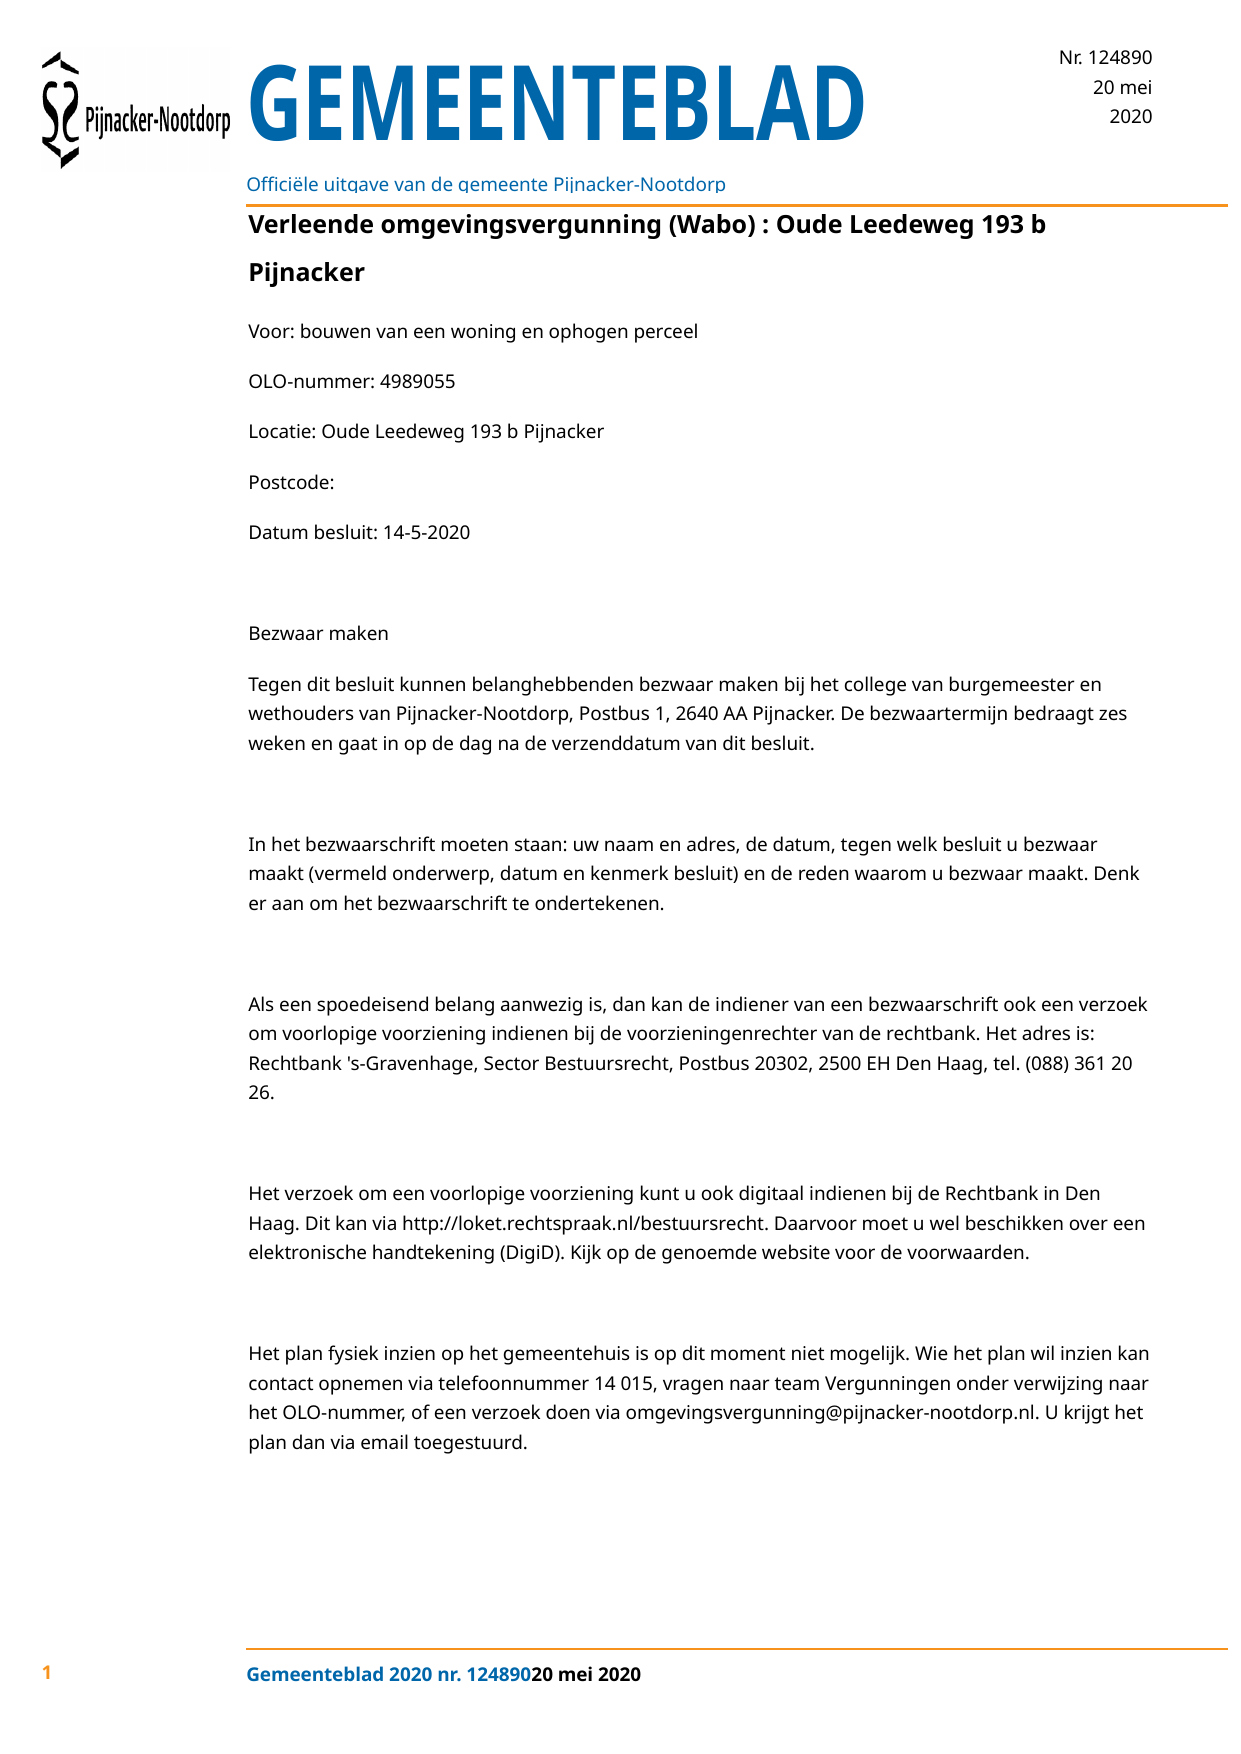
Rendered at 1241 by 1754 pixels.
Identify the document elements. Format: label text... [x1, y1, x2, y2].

text Locatie: Oude Leedeweg 193 b Pijnacker [248, 419, 1152, 444]
picture [41, 47, 231, 172]
text Datum besluit: 14-5-2020 [248, 519, 1152, 545]
text OLO-nummer: 4989055 [248, 368, 1152, 394]
text Tegen dit besluit kunnen belanghebbenden bezwaar maken bij het college van burgemeester en wethouders van Pijnacker-Nootdorp, Postbus 1, 2640 AA Pijnacker. De bezwaartermijn bedraagt zes weken en gaat in op de dag na de verzenddatum van dit besluit. [248, 671, 1152, 756]
text Verleende omgevingsvergunning (Wabo) : Oude Leedeweg 193 b Pijnacker [248, 207, 1152, 288]
text Bezwaar maken [248, 620, 1152, 646]
text Als een spoedeisend belang aanwezig is, dan kan de indiener van een bezwaarschrift ook een verzoek om voorlopige voorziening indienen bij de voorzieningenrechter van de rechtbank. Het adres is: Rechtbank 's-Gravenhage, Sector Bestuursrecht, Postbus 20302, 2500 EH Den Haag, tel. (088) 361 20 26. [248, 991, 1152, 1105]
text Voor: bouwen van een woning en ophogen perceel [248, 318, 1152, 344]
text Het verzoek om een voorlopige voorziening kunt u ook digitaal indienen bij de Rechtbank in Den Haag. Dit kan via http://loket.rechtspraak.nl/bestuursrecht. Daarvoor moet u wel beschikken over een elektronische handtekening (DigiD). Kijk op de genoemde website voor de voorwaarden. [248, 1180, 1152, 1265]
text Het plan fysiek inzien op het gemeentehuis is op dit moment niet mogelijk. Wie het plan wil inzien kan contact opnemen via telefoonnummer 14 015, vragen naar team Vergunningen onder verwijzing naar het OLO-nummer, of een verzoek doen via omgevingsvergunning@pijnacker-nootdorp.nl. U krijgt het plan dan via email toegestuurd. [248, 1340, 1152, 1455]
text In het bezwaarschrift moeten staan: uw naam en adres, de datum, tegen welk besluit u bezwaar maakt (vermeld onderwerp, datum en kenmerk besluit) en de reden waarom u bezwaar maakt. Denk er aan om het bezwaarschrift te ondertekenen. [248, 831, 1152, 916]
text Postcode: [248, 469, 1152, 495]
